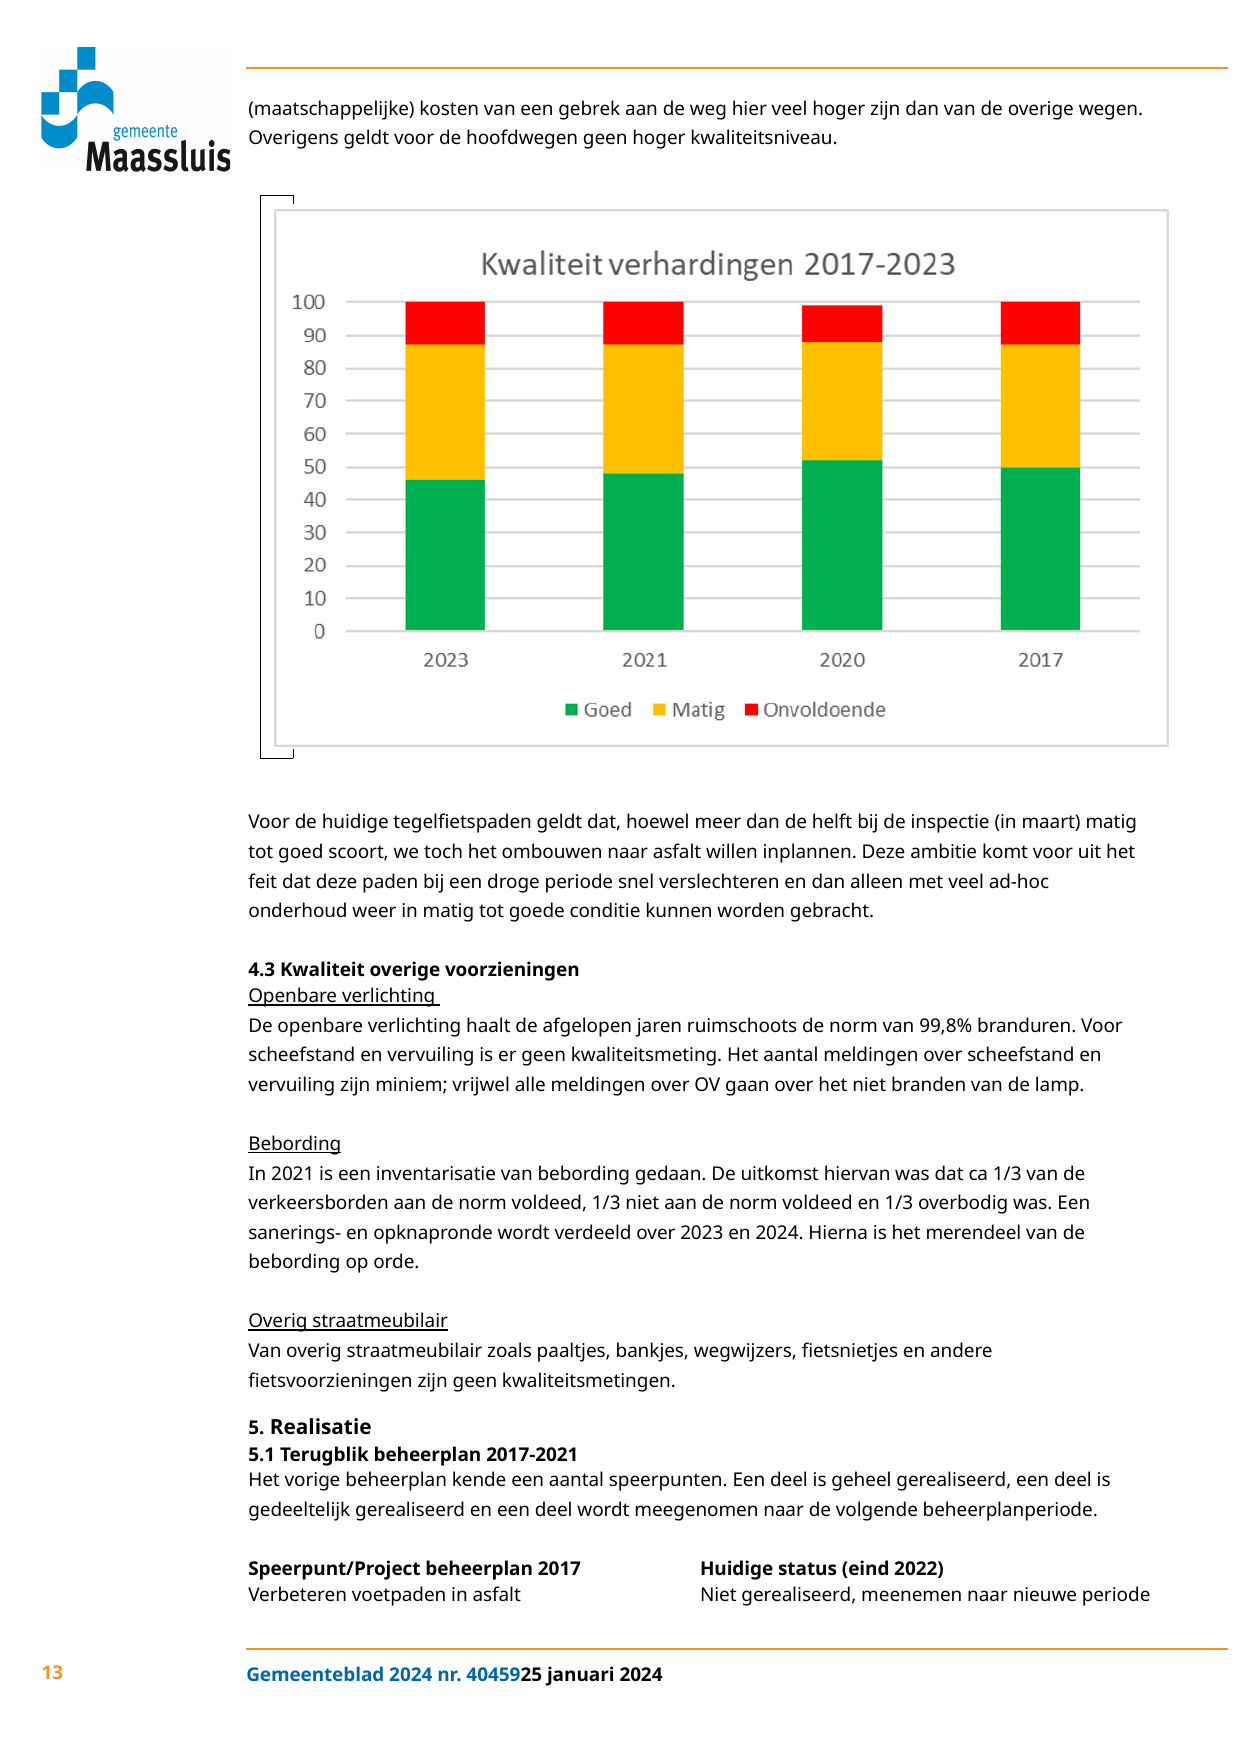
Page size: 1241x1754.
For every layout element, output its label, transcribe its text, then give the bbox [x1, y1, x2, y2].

picture [41, 47, 231, 172]
text Bebording [248, 1130, 1152, 1156]
text 5. Realisatie [248, 1412, 1152, 1441]
table_cell Verbeteren voetpaden in asfalt [248, 1581, 700, 1607]
table_header Speerpunt/Project beheerplan 2017 [248, 1556, 700, 1581]
text (maatschappelijke) kosten van een gebrek aan de weg hier veel hoger zijn dan van de overige wegen. Overigens geldt voor de hoofdwegen geen hoger kwaliteitsniveau. [248, 95, 1152, 150]
text Van overig straatmeubilair zoals paaltjes, bankjes, wegwijzers, fietsnietjes en andere fietsvoorzieningen zijn geen kwaliteitsmetingen. [248, 1337, 1152, 1393]
text 5.1 Terugblik beheerplan 2017-2021 [248, 1441, 1152, 1467]
text Overig straatmeubilair [248, 1308, 1152, 1333]
picture [41, 47, 77, 92]
picture [268, 204, 1173, 749]
text De openbare verlichting haalt de afgelopen jaren ruimschoots de norm van 99,8% branduren. Voor scheefstand en vervuiling is er geen kwaliteitsmeting. Het aantal meldingen over scheefstand en vervuiling zijn miniem; vrijwel alle meldingen over OV gaan over het niet branden van de lamp. [248, 1012, 1152, 1097]
table_header Huidige status (eind 2022) [700, 1556, 1152, 1581]
text Openbare verlichting [248, 982, 1152, 1008]
text Het vorige beheerplan kende een aantal speerpunten. Een deel is geheel gerealiseerd, een deel is gedeeltelijk gerealiseerd en een deel wordt meegenomen naar de volgende beheerplanperiode. [248, 1467, 1152, 1522]
text 4.3 Kwaliteit overige voorzieningen [248, 957, 1152, 982]
text In 2021 is een inventarisatie van bebording gedaan. De uitkomst hiervan was dat ca 1/3 van de verkeersborden aan de norm voldeed, 1/3 niet aan de norm voldeed en 1/3 overbodig was. Een sanerings- en opknapronde wordt verdeeld over 2023 en 2024. Hierna is het merendeel van de bebording op orde. [248, 1160, 1152, 1274]
text Voor de huidige tegelfietspaden geldt dat, hoewel meer dan de helft bij de inspectie (in maart) matig tot goed scoort, we toch het ombouwen naar asfalt willen inplannen. Deze ambitie komt voor uit het feit dat deze paden bij een droge periode snel verslechteren en dan alleen met veel ad-hoc onderhoud weer in matig tot goede conditie kunnen worden gebracht. [248, 809, 1152, 923]
table_cell Niet gerealiseerd, meenemen naar nieuwe periode [700, 1581, 1152, 1607]
